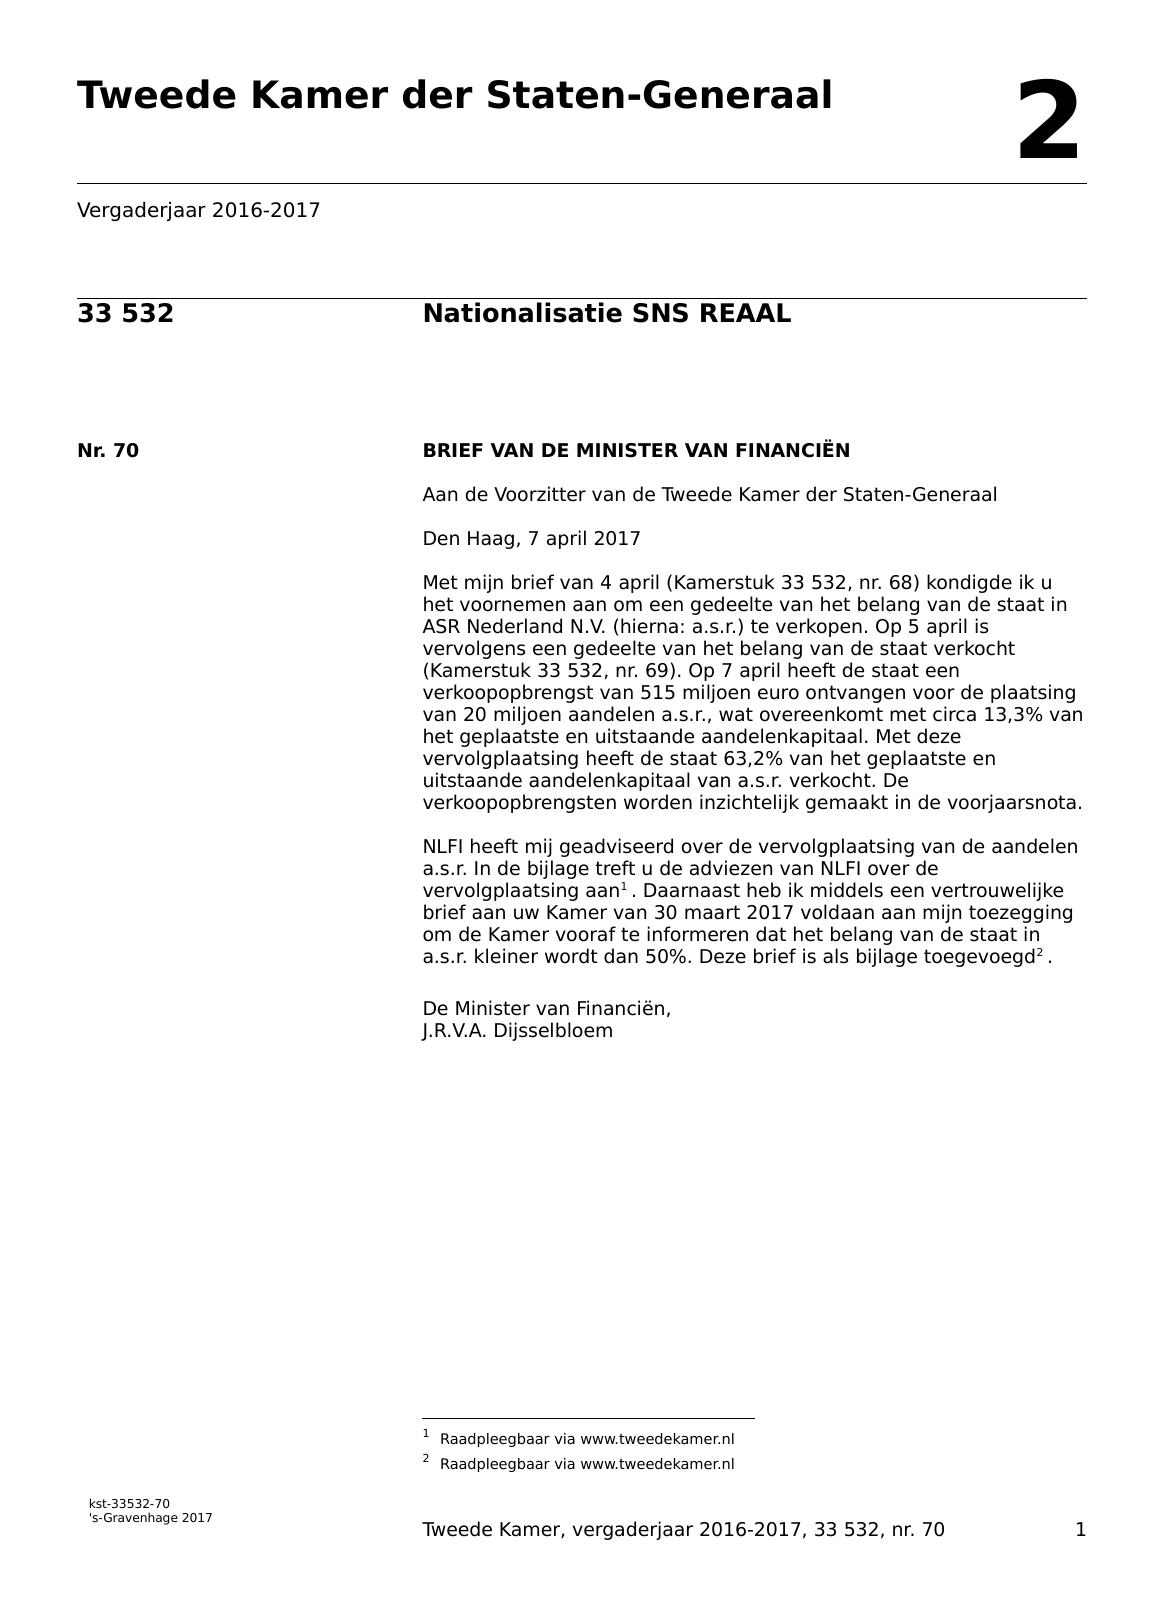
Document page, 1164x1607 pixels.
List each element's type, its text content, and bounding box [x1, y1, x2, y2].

table_cell Vergaderjaar 2016-2017 [77, 184, 1087, 298]
text NLFI heeft mij geadviseerd over de vervolgplaatsing van de aandelen a.s.r. In de bijlage treft u de adviezen van NLFI over de vervolgplaatsing aan. Daarnaast heb ik middels een vertrouwelijke brief aan uw Kamer van 30 maart 2017 voldaan aan mijn toezegging om de Kamer vooraf te informeren dat het belang van de staat in a.s.r. kleiner wordt dan 50%. Deze brief is als bijlage toegevoegd. [422, 836, 1087, 968]
table_header 2 [886, 59, 1087, 183]
text Raadpleegbaar via www.tweedekamer.nl [422, 1427, 1087, 1449]
text Raadpleegbaar via www.tweedekamer.nl [422, 1452, 1087, 1474]
text Aan de Voorzitter van de Tweede Kamer der Staten-Generaal [422, 484, 1087, 506]
table_header Tweede Kamer der Staten-Generaal [77, 59, 886, 183]
text Met mijn brief van 4 april (Kamerstuk 33 532, nr. 68) kondigde ik u het voornemen aan om een gedeelte van het belang van de staat in ASR Nederland N.V. (hierna: a.s.r.) te verkopen. Op 5 april is vervolgens een gedeelte van het belang van de staat verkocht (Kamerstuk 33 532, nr. 69). Op 7 april heeft de staat een verkoopopbrengst van 515 miljoen euro ontvangen voor de plaatsing van 20 miljoen aandelen a.s.r., wat overeenkomt met circa 13,3% van het geplaatste en uitstaande aandelenkapitaal. Met deze vervolgplaatsing heeft de staat 63,2% van het geplaatste en uitstaande aandelenkapitaal van a.s.r. verkocht. De verkoopopbrengsten worden inzichtelijk gemaakt in de voorjaarsnota. [422, 572, 1087, 814]
subtitle 33 532 Nationalisatie SNS REAAL [77, 299, 1087, 329]
text De Minister van Financiën, J.R.V.A. Dijsselbloem [422, 998, 1087, 1042]
text Den Haag, 7 april 2017 [422, 528, 1087, 550]
subtitle Nr. 70 BRIEF VAN DE MINISTER VAN FINANCIËN [77, 440, 1087, 462]
text 's-Gravenhage 2017 [88, 1511, 323, 1525]
text kst-33532-70 [88, 1497, 323, 1511]
